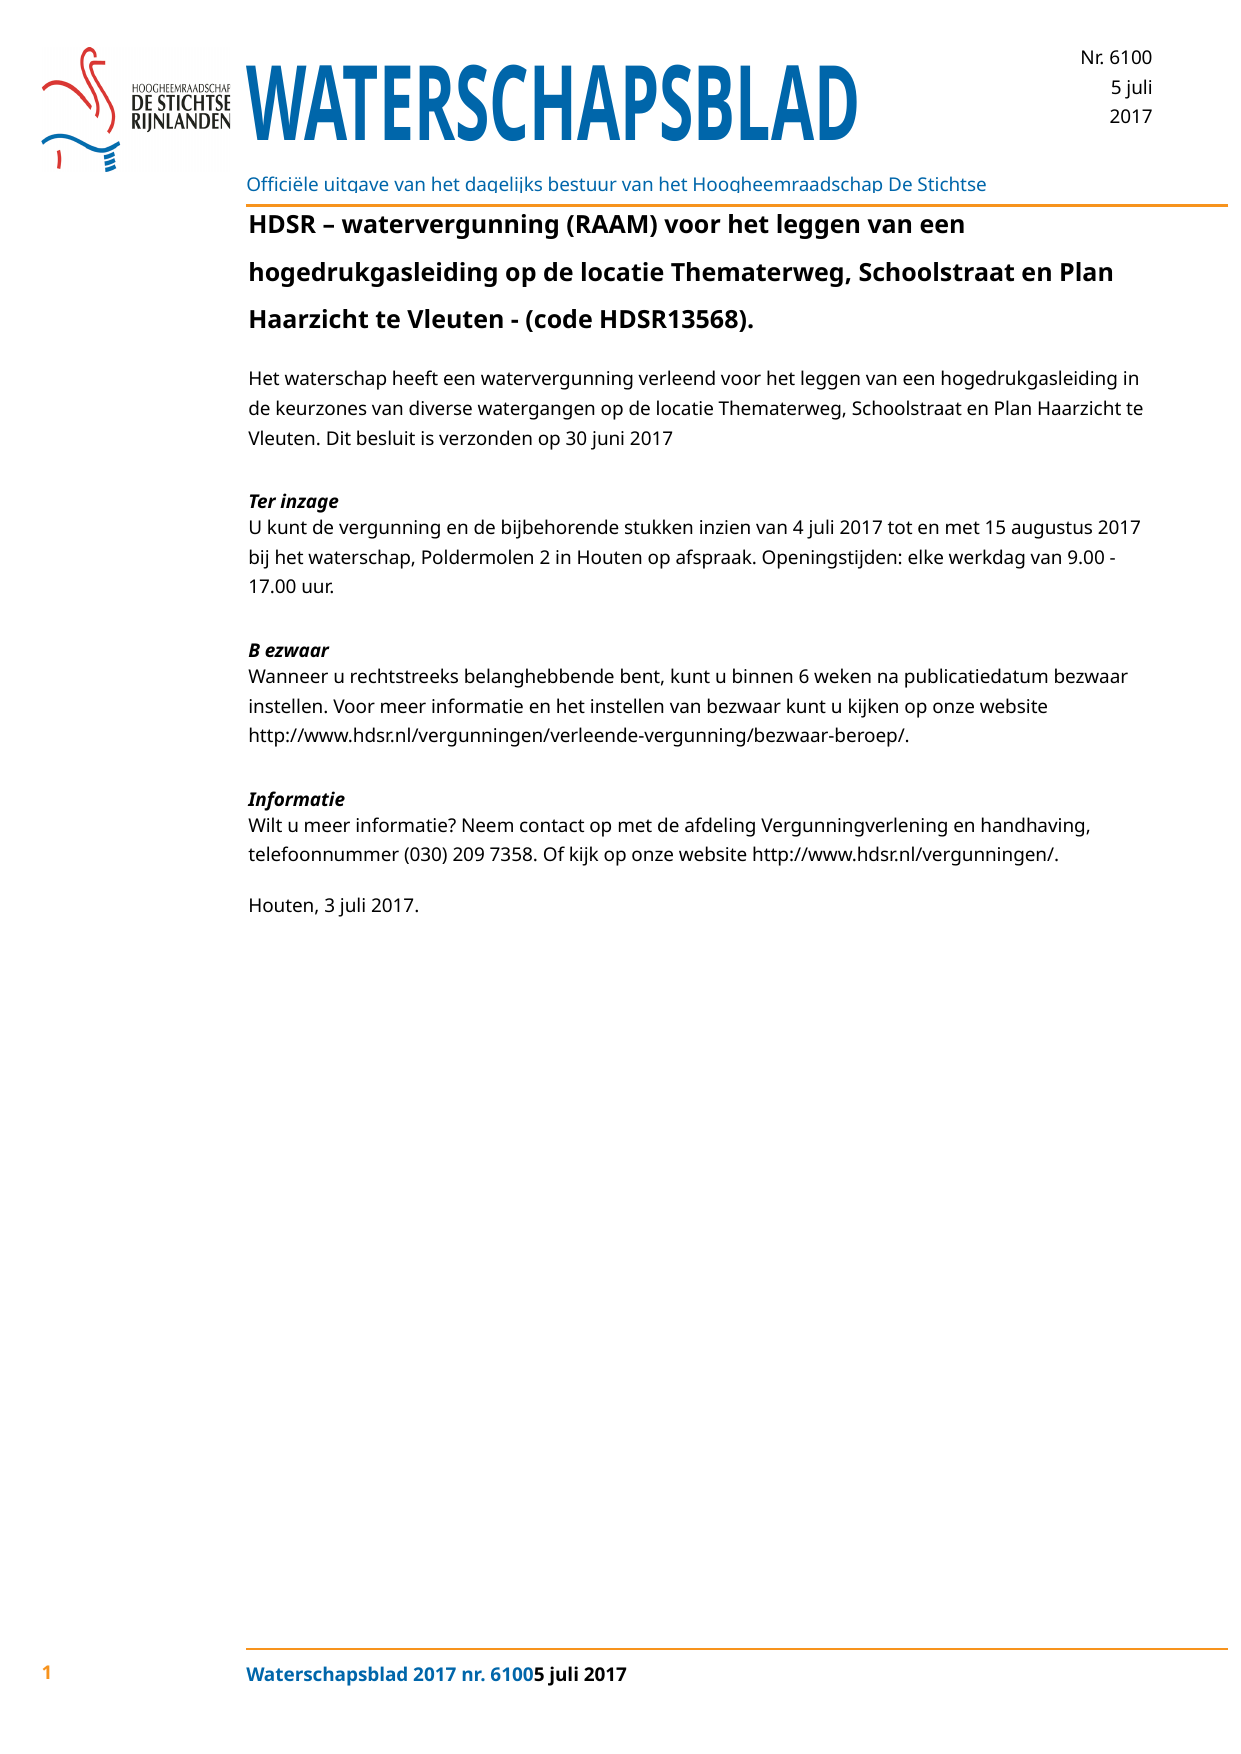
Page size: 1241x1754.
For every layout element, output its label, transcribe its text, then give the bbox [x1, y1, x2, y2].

text Wanneer u rechtstreeks belanghebbende bent, kunt u binnen 6 weken na publicatiedatum bezwaar instellen. Voor meer informatie en het instellen van bezwaar kunt u kijken op onze website http://www.hdsr.nl/vergunningen/verleende-vergunning/bezwaar-beroep/. [248, 663, 1152, 748]
text Informatie [248, 786, 1152, 812]
text HDSR – watervergunning (RAAM) voor het leggen van een hogedrukgasleiding op de locatie Thematerweg, Schoolstraat en Plan Haarzicht te Vleuten - (code HDSR13568). [248, 207, 1152, 336]
picture [41, 47, 231, 172]
text Ter inzage [248, 489, 1152, 514]
text B ezwaar [248, 637, 1152, 663]
text U kunt de vergunning en de bijbehorende stukken inzien van 4 juli 2017 tot en met 15 augustus 2017 bij het waterschap, Poldermolen 2 in Houten op afspraak. Openingstijden: elke werkdag van 9.00 - 17.00 uur. [248, 514, 1152, 599]
text Het waterschap heeft een watervergunning verleend voor het leggen van een hogedrukgasleiding in de keurzones van diverse watergangen op de locatie Thematerweg, Schoolstraat en Plan Haarzicht te Vleuten. Dit besluit is verzonden op 30 juni 2017 [248, 366, 1152, 450]
text Wilt u meer informatie? Neem contact op met de afdeling Vergunningverlening en handhaving, telefoonnummer (030) 209 7358. Of kijk op onze website http://www.hdsr.nl/vergunningen/. [248, 812, 1152, 867]
text Houten, 3 juli 2017. [248, 892, 1152, 918]
